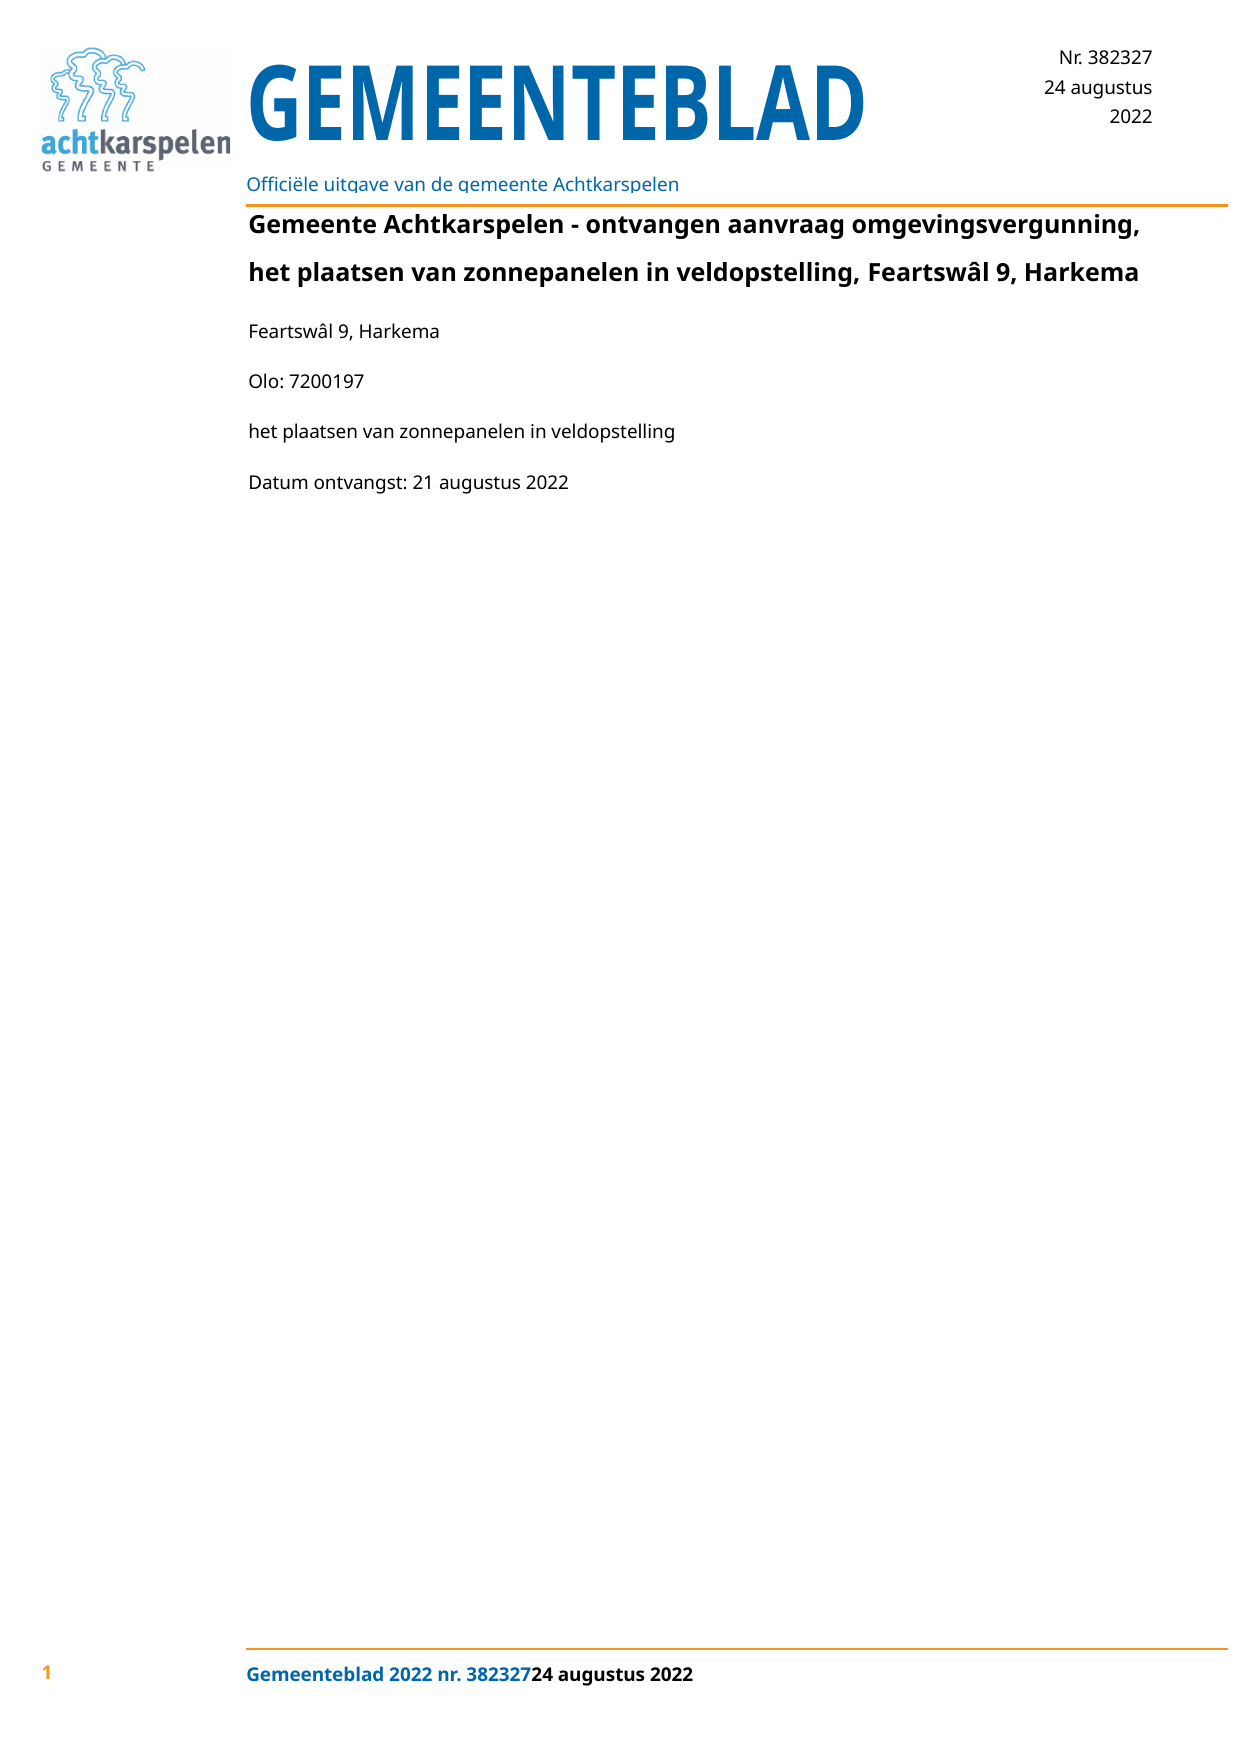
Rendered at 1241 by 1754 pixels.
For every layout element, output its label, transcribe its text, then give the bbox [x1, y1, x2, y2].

text Olo: 7200197 [248, 368, 1152, 394]
text het plaatsen van zonnepanelen in veldopstelling [248, 419, 1152, 444]
picture [41, 47, 231, 172]
text Gemeente Achtkarspelen - ontvangen aanvraag omgevingsvergunning, het plaatsen van zonnepanelen in veldopstelling, Feartswâl 9, Harkema [248, 207, 1152, 288]
text Feartswâl 9, Harkema [248, 318, 1152, 344]
text Datum ontvangst: 21 augustus 2022 [248, 469, 1152, 495]
